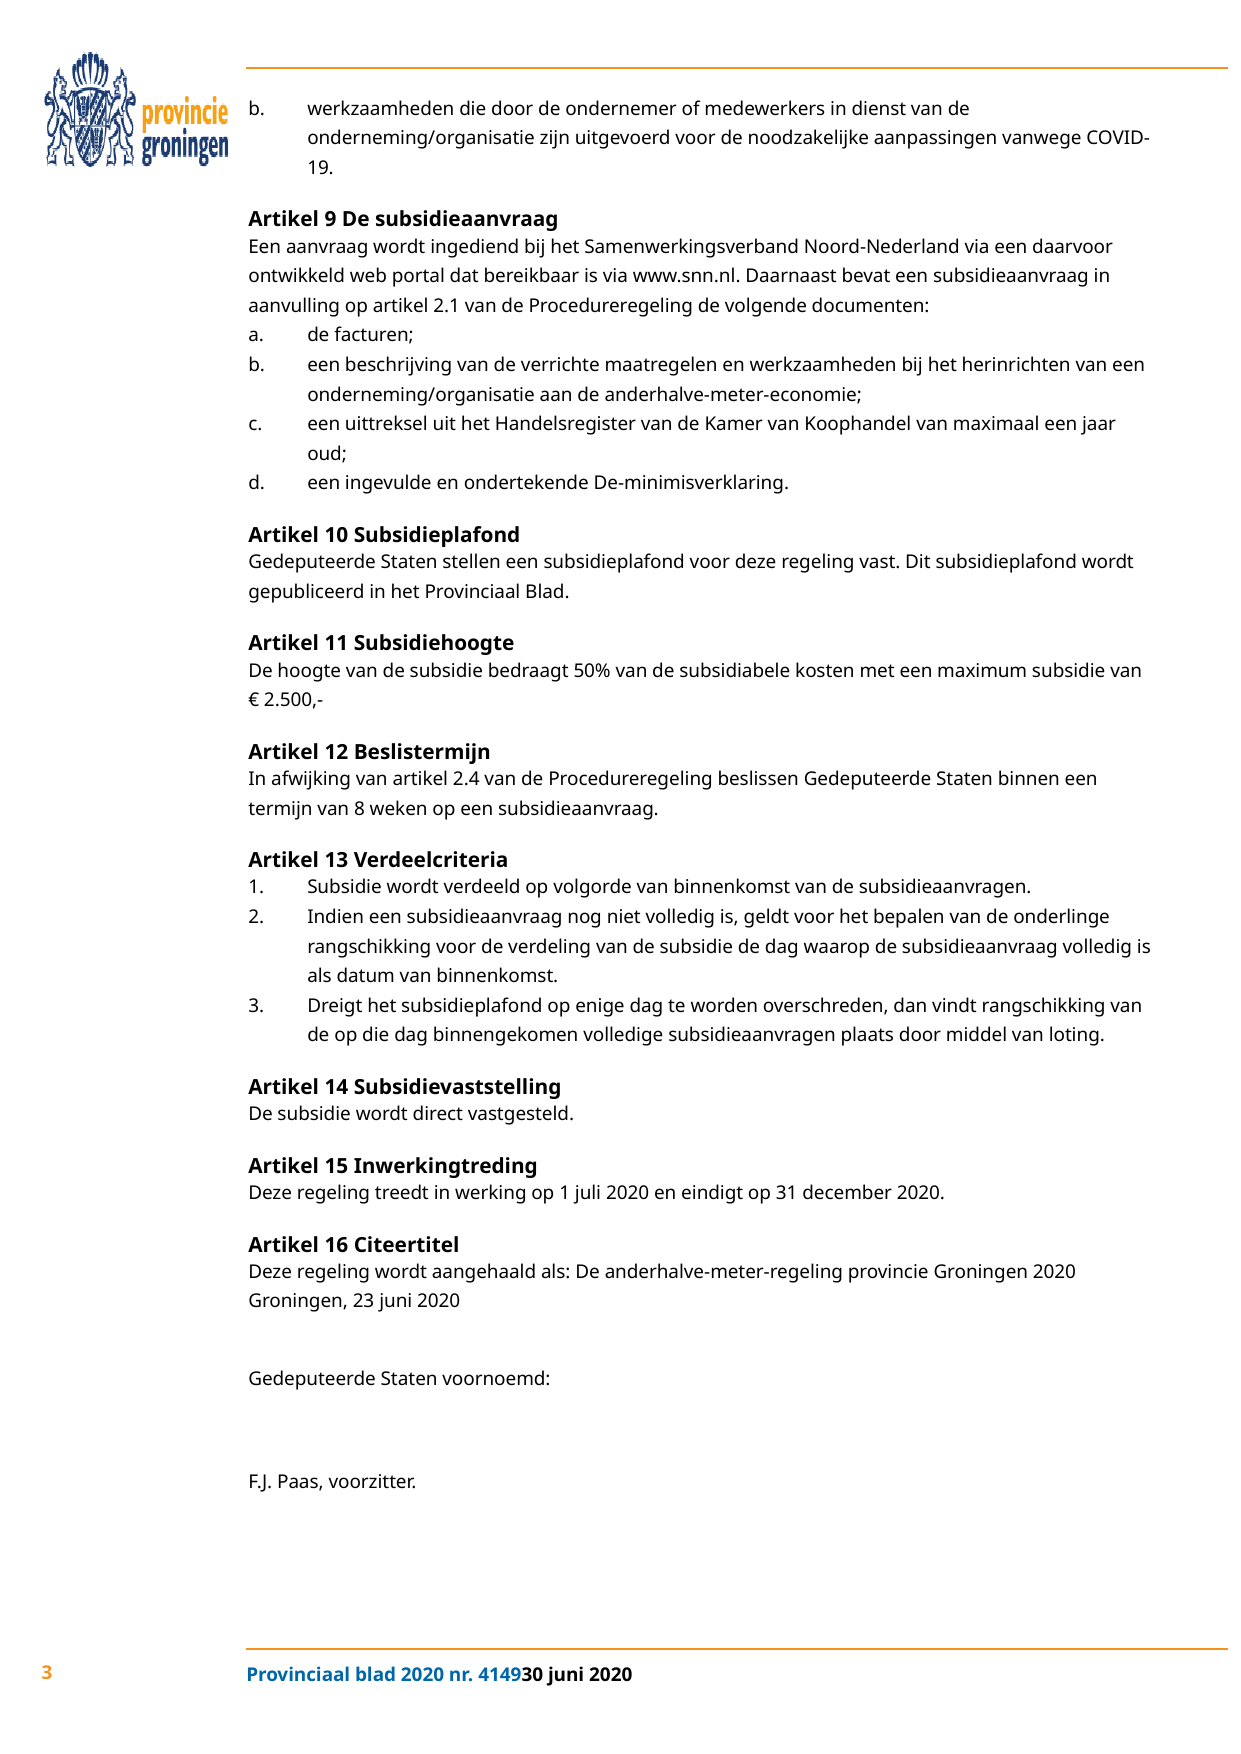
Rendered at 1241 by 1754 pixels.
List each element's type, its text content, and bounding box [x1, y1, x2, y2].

picture [41, 47, 231, 172]
list Subsidie wordt verdeeld op volgorde van binnenkomst van de subsidieaanvragen. [248, 874, 1152, 899]
text Artikel 14 Subsidievaststelling [248, 1072, 1152, 1100]
list Dreigt het subsidieplafond op enige dag te worden overschreden, dan vindt rangschikking van de op die dag binnengekomen volledige subsidieaanvragen plaats door middel van loting. [248, 992, 1152, 1047]
text De hoogte van de subsidie bedraagt 50% van de subsidiabele kosten met een maximum subsidie van € 2.500,- [248, 657, 1152, 712]
text De subsidie wordt direct vastgesteld. [248, 1100, 1152, 1126]
list een uittreksel uit het Handelsregister van de Kamer van Koophandel van maximaal een jaar oud; [248, 410, 1152, 466]
text In afwijking van artikel 2.4 van de Procedureregeling beslissen Gedeputeerde Staten binnen een termijn van 8 weken op een subsidieaanvraag. [248, 765, 1152, 821]
text Artikel 13 Verdeelcriteria [248, 845, 1152, 874]
text Een aanvraag wordt ingediend bij het Samenwerkingsverband Noord-Nederland via een daarvoor ontwikkeld web portal dat bereikbaar is via www.snn.nl. Daarnaast bevat een subsidieaanvraag in aanvulling op artikel 2.1 van de Procedureregeling de volgende documenten: [248, 233, 1152, 318]
text Deze regeling treedt in werking op 1 juli 2020 en eindigt op 31 december 2020. [248, 1179, 1152, 1205]
list een beschrijving van de verrichte maatregelen en werkzaamheden bij het herinrichten van een onderneming/organisatie aan de anderhalve-meter-economie; [248, 351, 1152, 406]
text Groningen, 23 juni 2020 [248, 1288, 1152, 1313]
text Artikel 11 Subsidiehoogte [248, 628, 1152, 657]
list werkzaamheden die door de ondernemer of medewerkers in dienst van de onderneming/organisatie zijn uitgevoerd voor de noodzakelijke aanpassingen vanwege COVID-19. [248, 95, 1152, 180]
list een ingevulde en ondertekende De-minimisverklaring. [248, 469, 1152, 495]
text Artikel 16 Citeertitel [248, 1230, 1152, 1258]
text Deze regeling wordt aangehaald als: De anderhalve-meter-regeling provincie Groningen 2020 [248, 1258, 1152, 1284]
text Artikel 15 Inwerkingtreding [248, 1151, 1152, 1179]
text Artikel 10 Subsidieplafond [248, 520, 1152, 548]
text Gedeputeerde Staten voornoemd: [248, 1365, 1152, 1391]
text F.J. Paas, voorzitter. [248, 1468, 1152, 1493]
text Artikel 9 De subsidieaanvraag [248, 204, 1152, 233]
text Artikel 12 Beslistermijn [248, 737, 1152, 765]
list de facturen; [248, 322, 1152, 347]
list Indien een subsidieaanvraag nog niet volledig is, geldt voor het bepalen van de onderlinge rangschikking voor de verdeling van de subsidie de dag waarop de subsidieaanvraag volledig is als datum van binnenkomst. [248, 903, 1152, 988]
text Gedeputeerde Staten stellen een subsidieplafond voor deze regeling vast. Dit subsidieplafond wordt gepubliceerd in het Provinciaal Blad. [248, 548, 1152, 604]
